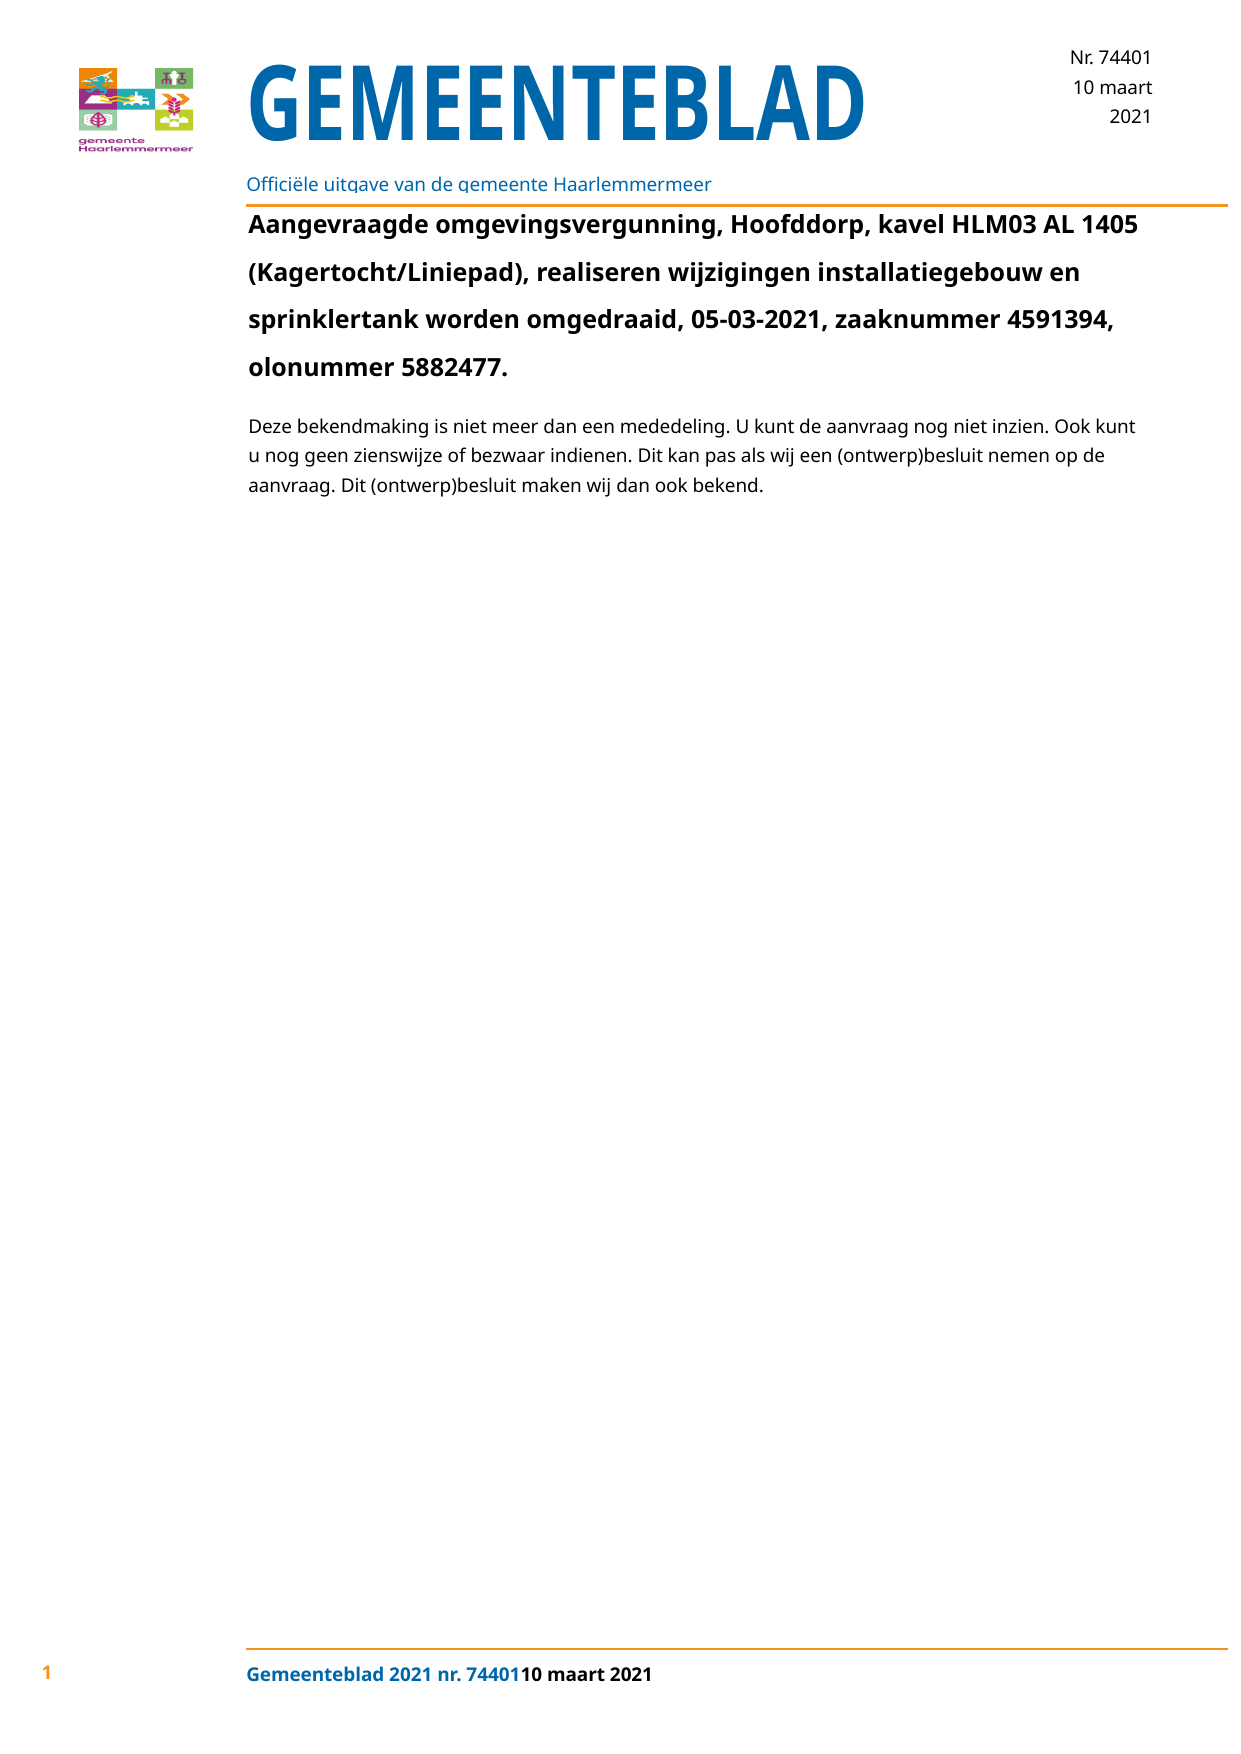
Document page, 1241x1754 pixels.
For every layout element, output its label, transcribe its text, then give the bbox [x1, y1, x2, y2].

picture [41, 47, 231, 172]
text Deze bekendmaking is niet meer dan een mededeling. U kunt de aanvraag nog niet inzien. Ook kunt u nog geen zienswijze of bezwaar indienen. Dit kan pas als wij een (ontwerp)besluit nemen op de aanvraag. Dit (ontwerp)besluit maken wij dan ook bekend. [248, 413, 1152, 498]
text Aangevraagde omgevingsvergunning, Hoofddorp, kavel HLM03 AL 1405 (Kagertocht/Liniepad), realiseren wijzigingen installatiegebouw en sprinklertank worden omgedraaid, 05-03-2021, zaaknummer 4591394, olonummer 5882477. [248, 207, 1152, 384]
